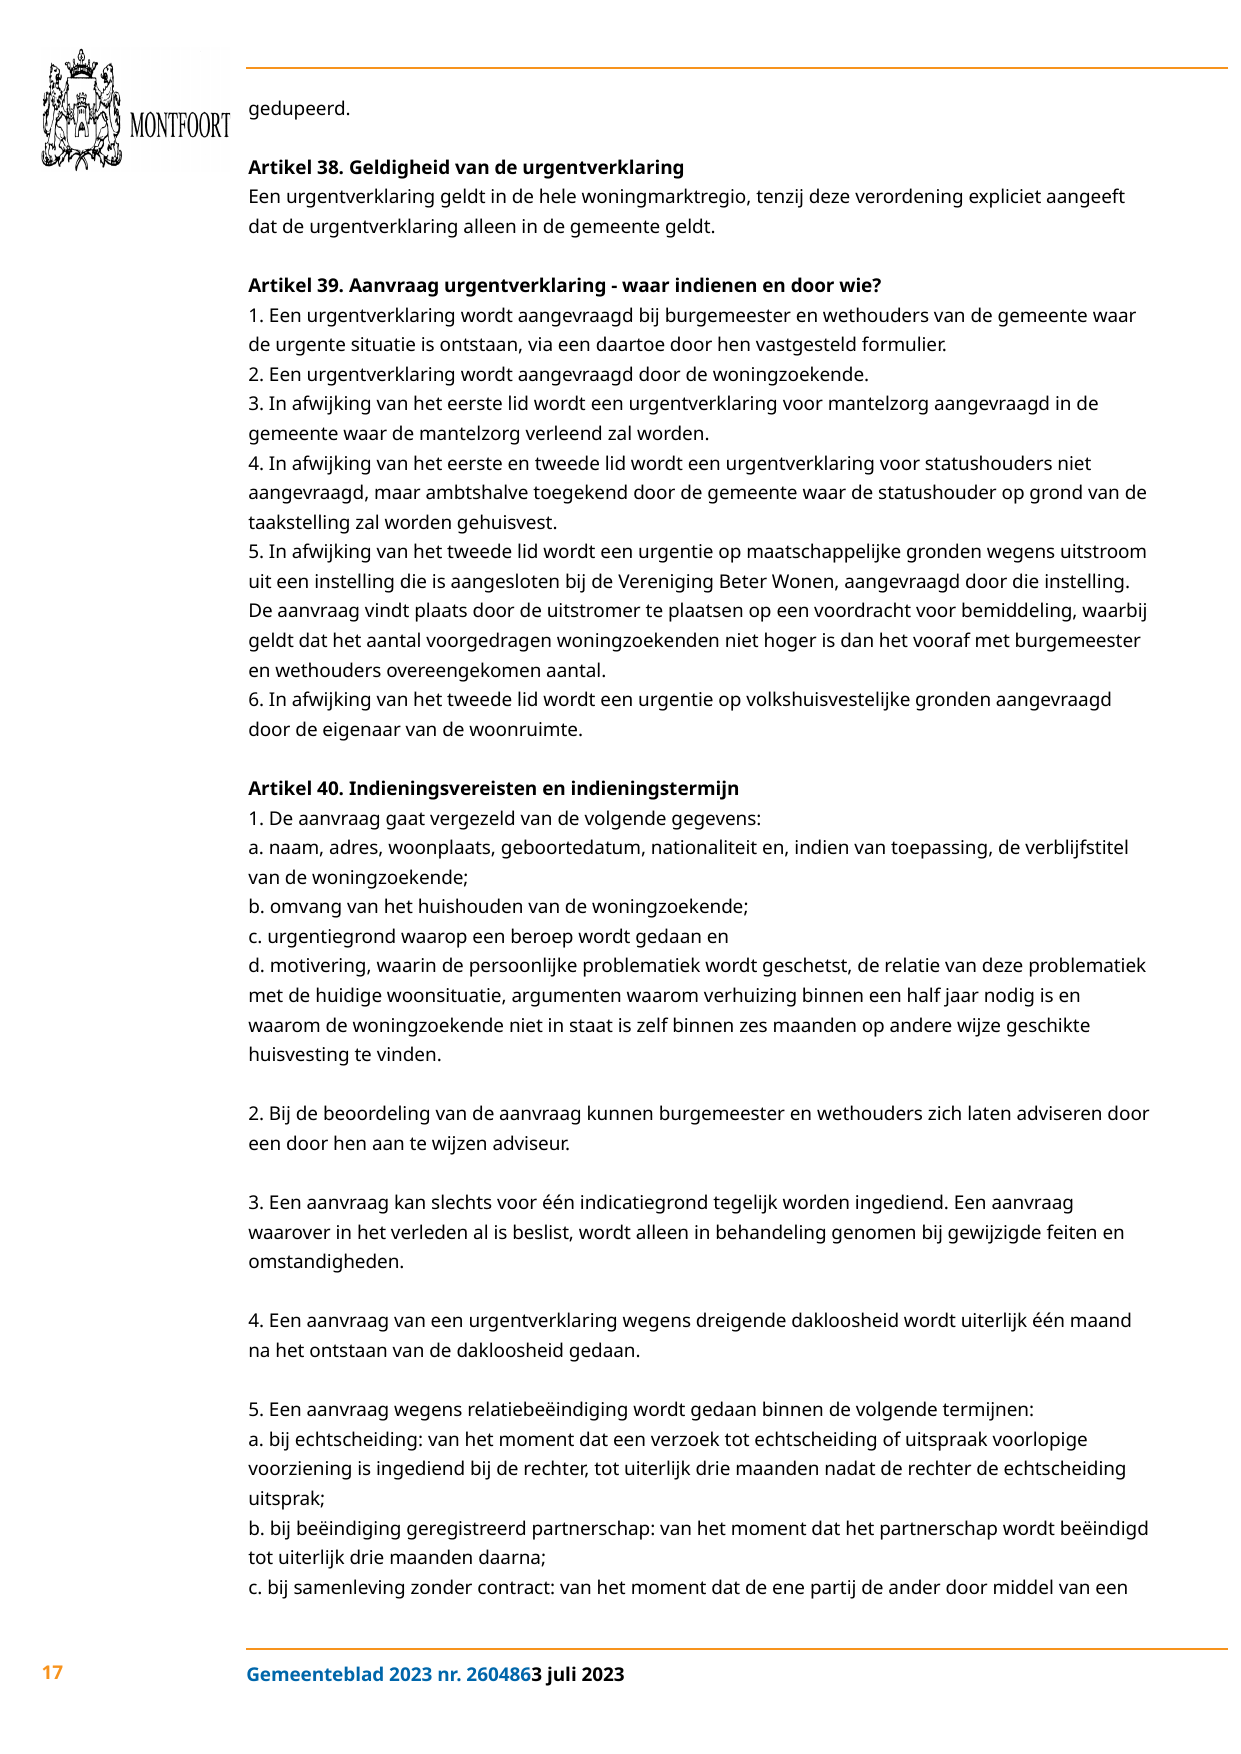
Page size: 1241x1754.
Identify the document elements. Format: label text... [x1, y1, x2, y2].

text a. bij echtscheiding: van het moment dat een verzoek tot echtscheiding of uitspraak voorlopige voorziening is ingediend bij de rechter, tot uiterlijk drie maanden nadat de rechter de echtscheiding uitsprak; [248, 1426, 1152, 1511]
text c. urgentiegrond waarop een beroep wordt gedaan en [248, 923, 1152, 949]
text 6. In afwijking van het tweede lid wordt een urgentie op volkshuisvestelijke gronden aangevraagd door de eigenaar van de woonruimte. [248, 686, 1152, 742]
text Artikel 38. Geldigheid van de urgentverklaring [248, 154, 1152, 180]
text b. bij beëindiging geregistreerd partnerschap: van het moment dat het partnerschap wordt beëindigd tot uiterlijk drie maanden daarna; [248, 1515, 1152, 1570]
text 4. Een aanvraag van een urgentverklaring wegens dreigende dakloosheid wordt uiterlijk één maand na het ontstaan van de dakloosheid gedaan. [248, 1308, 1152, 1363]
text Artikel 40. Indieningsvereisten en indieningstermijn [248, 775, 1152, 801]
text c. bij samenleving zonder contract: van het moment dat de ene partij de ander door middel van een [248, 1574, 1152, 1600]
text 1. De aanvraag gaat vergezeld van de volgende gegevens: [248, 805, 1152, 831]
text Artikel 39. Aanvraag urgentverklaring - waar indienen en door wie? [248, 272, 1152, 298]
text 4. In afwijking van het eerste en tweede lid wordt een urgentverklaring voor statushouders niet aangevraagd, maar ambtshalve toegekend door de gemeente waar de statushouder op grond van de taakstelling zal worden gehuisvest. [248, 450, 1152, 535]
text d. motivering, waarin de persoonlijke problematiek wordt geschetst, de relatie van deze problematiek met de huidige woonsituatie, argumenten waarom verhuizing binnen een half jaar nodig is en waarom de woningzoekende niet in staat is zelf binnen zes maanden op andere wijze geschikte huisvesting te vinden. [248, 953, 1152, 1067]
text 3. In afwijking van het eerste lid wordt een urgentverklaring voor mantelzorg aangevraagd in de gemeente waar de mantelzorg verleend zal worden. [248, 391, 1152, 446]
text 2. Bij de beoordeling van de aanvraag kunnen burgemeester en wethouders zich laten adviseren door een door hen aan te wijzen adviseur. [248, 1101, 1152, 1156]
text 1. Een urgentverklaring wordt aangevraagd bij burgemeester en wethouders van de gemeente waar de urgente situatie is ontstaan, via een daartoe door hen vastgesteld formulier. [248, 302, 1152, 357]
text 5. In afwijking van het tweede lid wordt een urgentie op maatschappelijke gronden wegens uitstroom uit een instelling die is aangesloten bij de Vereniging Beter Wonen, aangevraagd door die instelling. De aanvraag vindt plaats door de uitstromer te plaatsen op een voordracht voor bemiddeling, waarbij geldt dat het aantal voorgedragen woningzoekenden niet hoger is dan het vooraf met burgemeester en wethouders overeengekomen aantal. [248, 538, 1152, 683]
text 5. Een aanvraag wegens relatiebeëindiging wordt gedaan binnen de volgende termijnen: [248, 1396, 1152, 1422]
text a. naam, adres, woonplaats, geboortedatum, nationaliteit en, indien van toepassing, de verblijfstitel van de woningzoekende; [248, 834, 1152, 890]
text Een urgentverklaring geldt in de hele woningmarktregio, tenzij deze verordening expliciet aangeeft dat de urgentverklaring alleen in de gemeente geldt. [248, 183, 1152, 239]
text gedupeerd. [248, 95, 1152, 121]
text 2. Een urgentverklaring wordt aangevraagd door de woningzoekende. [248, 361, 1152, 387]
text 3. Een aanvraag kan slechts voor één indicatiegrond tegelijk worden ingediend. Een aanvraag waarover in het verleden al is beslist, wordt alleen in behandeling genomen bij gewijzigde feiten en omstandigheden. [248, 1189, 1152, 1274]
picture [41, 47, 231, 172]
text b. omvang van het huishouden van de woningzoekende; [248, 893, 1152, 919]
